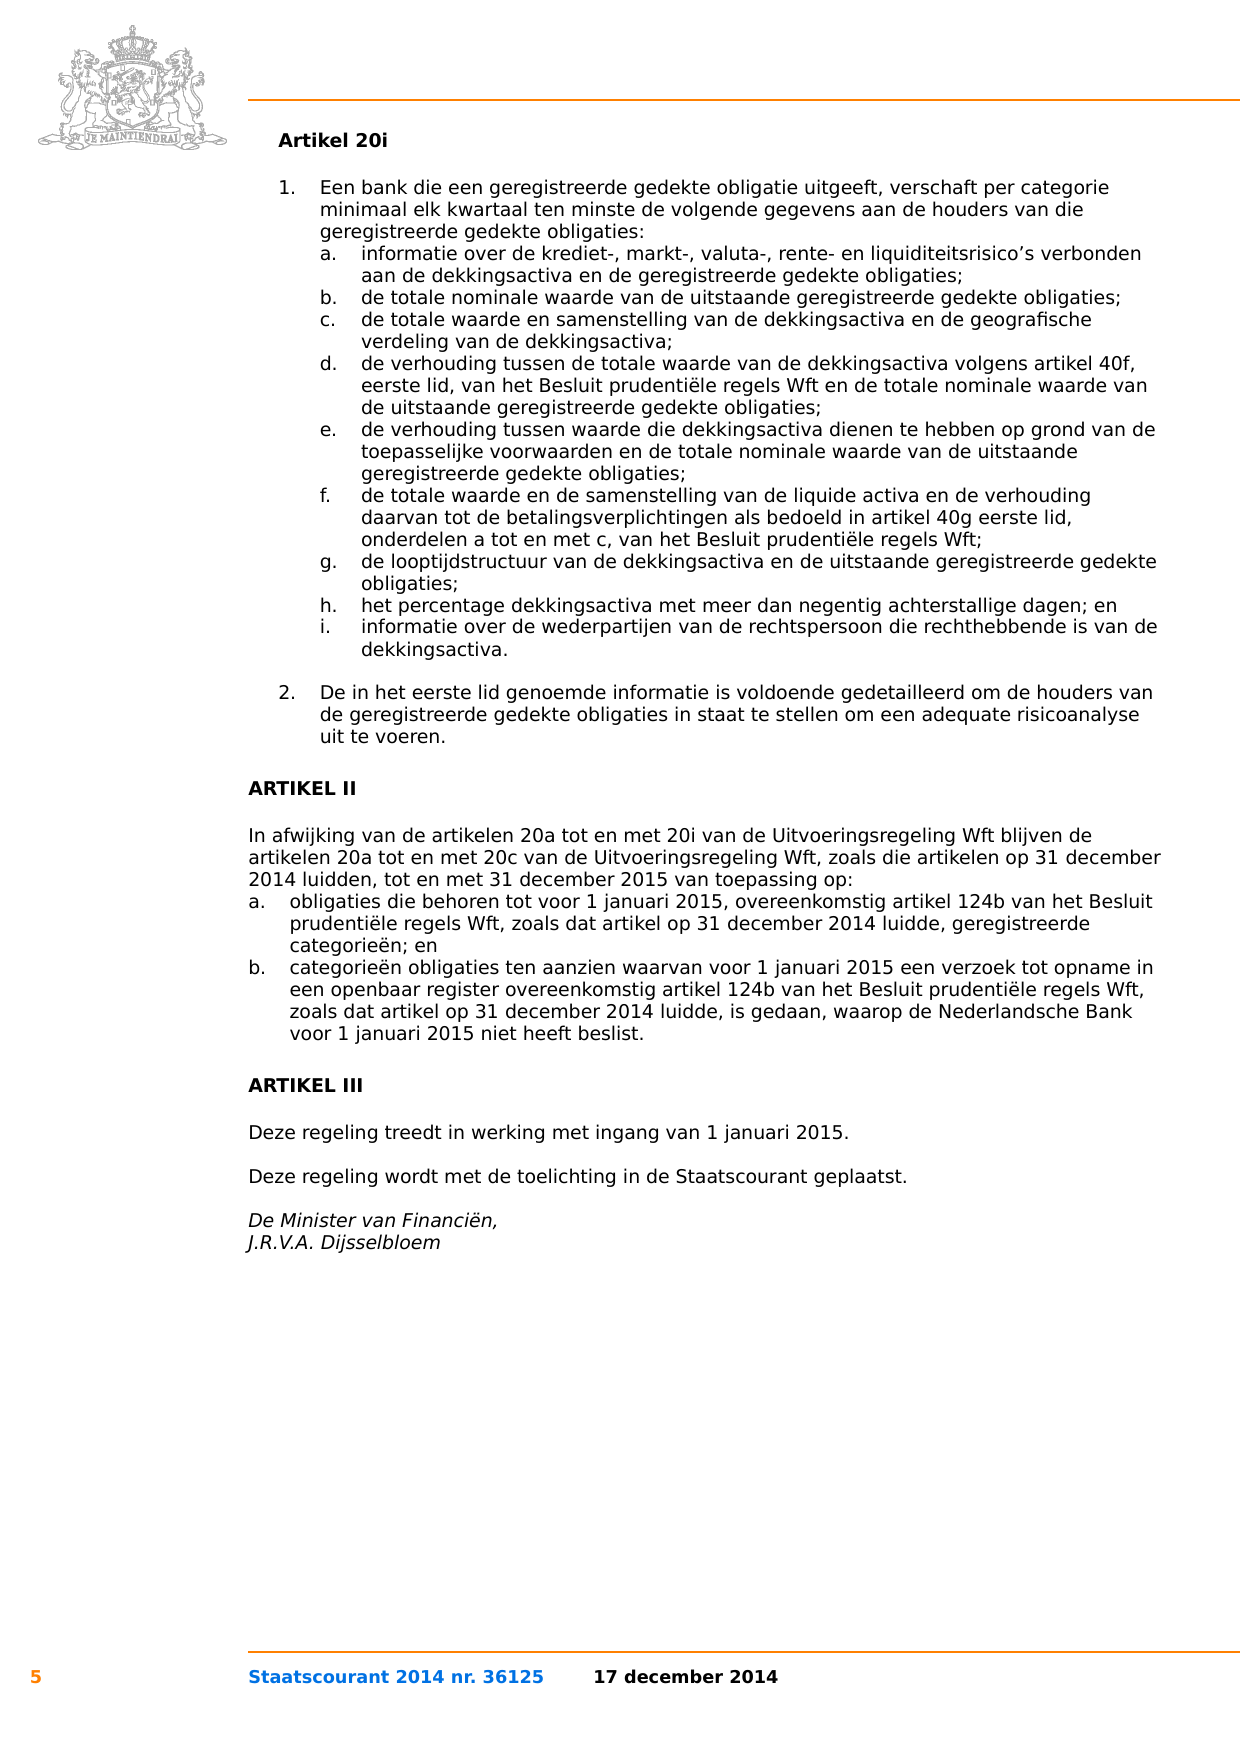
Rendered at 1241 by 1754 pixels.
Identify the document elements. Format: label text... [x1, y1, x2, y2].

text Deze regeling treedt in werking met ingang van 1 januari 2015. [248, 1122, 1163, 1144]
text f. de totale waarde en de samenstelling van de liquide activa en de verhouding daarvan tot de betalingsverplichtingen als bedoeld in artikel 40g eerste lid, onderdelen a tot en met c, van het Besluit prudentiële regels Wft; [319, 484, 1163, 551]
text Deze regeling wordt met de toelichting in de Staatscourant geplaatst. [248, 1166, 1163, 1188]
text g. de looptijdstructuur van de dekkingsactiva en de uitstaande geregistreerde gedekte obligaties; [319, 551, 1163, 594]
text d. de verhouding tussen de totale waarde van de dekkingsactiva volgens artikel 40f, eerste lid, van het Besluit prudentiële regels Wft en de totale nominale waarde van de uitstaande geregistreerde gedekte obligaties; [319, 353, 1163, 419]
subtitle Artikel 20i [278, 130, 1163, 152]
text i. informatie over de wederpartijen van de rechtspersoon die rechthebbende is van de dekkingsactiva. [319, 616, 1163, 660]
text De Minister van Financiën, J.R.V.A. Dijsselbloem [248, 1210, 1163, 1254]
text In afwijking van de artikelen 20a tot en met 20i van de Uitvoeringsregeling Wft blijven de artikelen 20a tot en met 20c van de Uitvoeringsregeling Wft, zoals die artikelen op 31 december 2014 luidden, tot en met 31 december 2015 van toepassing op: [248, 825, 1163, 891]
text a. informatie over de krediet-, markt-, valuta-, rente- en liquiditeitsrisico’s verbonden aan de dekkingsactiva en de geregistreerde gedekte obligaties; [319, 243, 1163, 287]
text b. categorieën obligaties ten aanzien waarvan voor 1 januari 2015 een verzoek tot opname in een openbaar register overeenkomstig artikel 124b van het Besluit prudentiële regels Wft, zoals dat artikel op 31 december 2014 luidde, is gedaan, waarop de Nederlandsche Bank voor 1 januari 2015 niet heeft beslist. [248, 957, 1163, 1045]
subtitle ARTIKEL II [248, 778, 1163, 800]
picture [38, 25, 227, 150]
subtitle ARTIKEL III [248, 1075, 1163, 1097]
text 1. Een bank die een geregistreerde gedekte obligatie uitgeeft, verschaft per categorie minimaal elk kwartaal ten minste de volgende gegevens aan de houders van die geregistreerde gedekte obligaties: [278, 177, 1163, 243]
text e. de verhouding tussen waarde die dekkingsactiva dienen te hebben op grond van de toepasselijke voorwaarden en de totale nominale waarde van de uitstaande geregistreerde gedekte obligaties; [319, 419, 1163, 484]
text 2. De in het eerste lid genoemde informatie is voldoende gedetailleerd om de houders van de geregistreerde gedekte obligaties in staat te stellen om een adequate risicoanalyse uit te voeren. [278, 682, 1163, 748]
text b. de totale nominale waarde van de uitstaande geregistreerde gedekte obligaties; [319, 287, 1163, 309]
text c. de totale waarde en samenstelling van de dekkingsactiva en de geografische verdeling van de dekkingsactiva; [319, 309, 1163, 353]
text a. obligaties die behoren tot voor 1 januari 2015, overeenkomstig artikel 124b van het Besluit prudentiële regels Wft, zoals dat artikel op 31 december 2014 luidde, geregistreerde categorieën; en [248, 891, 1163, 957]
text h. het percentage dekkingsactiva met meer dan negentig achterstallige dagen; en [319, 594, 1163, 616]
